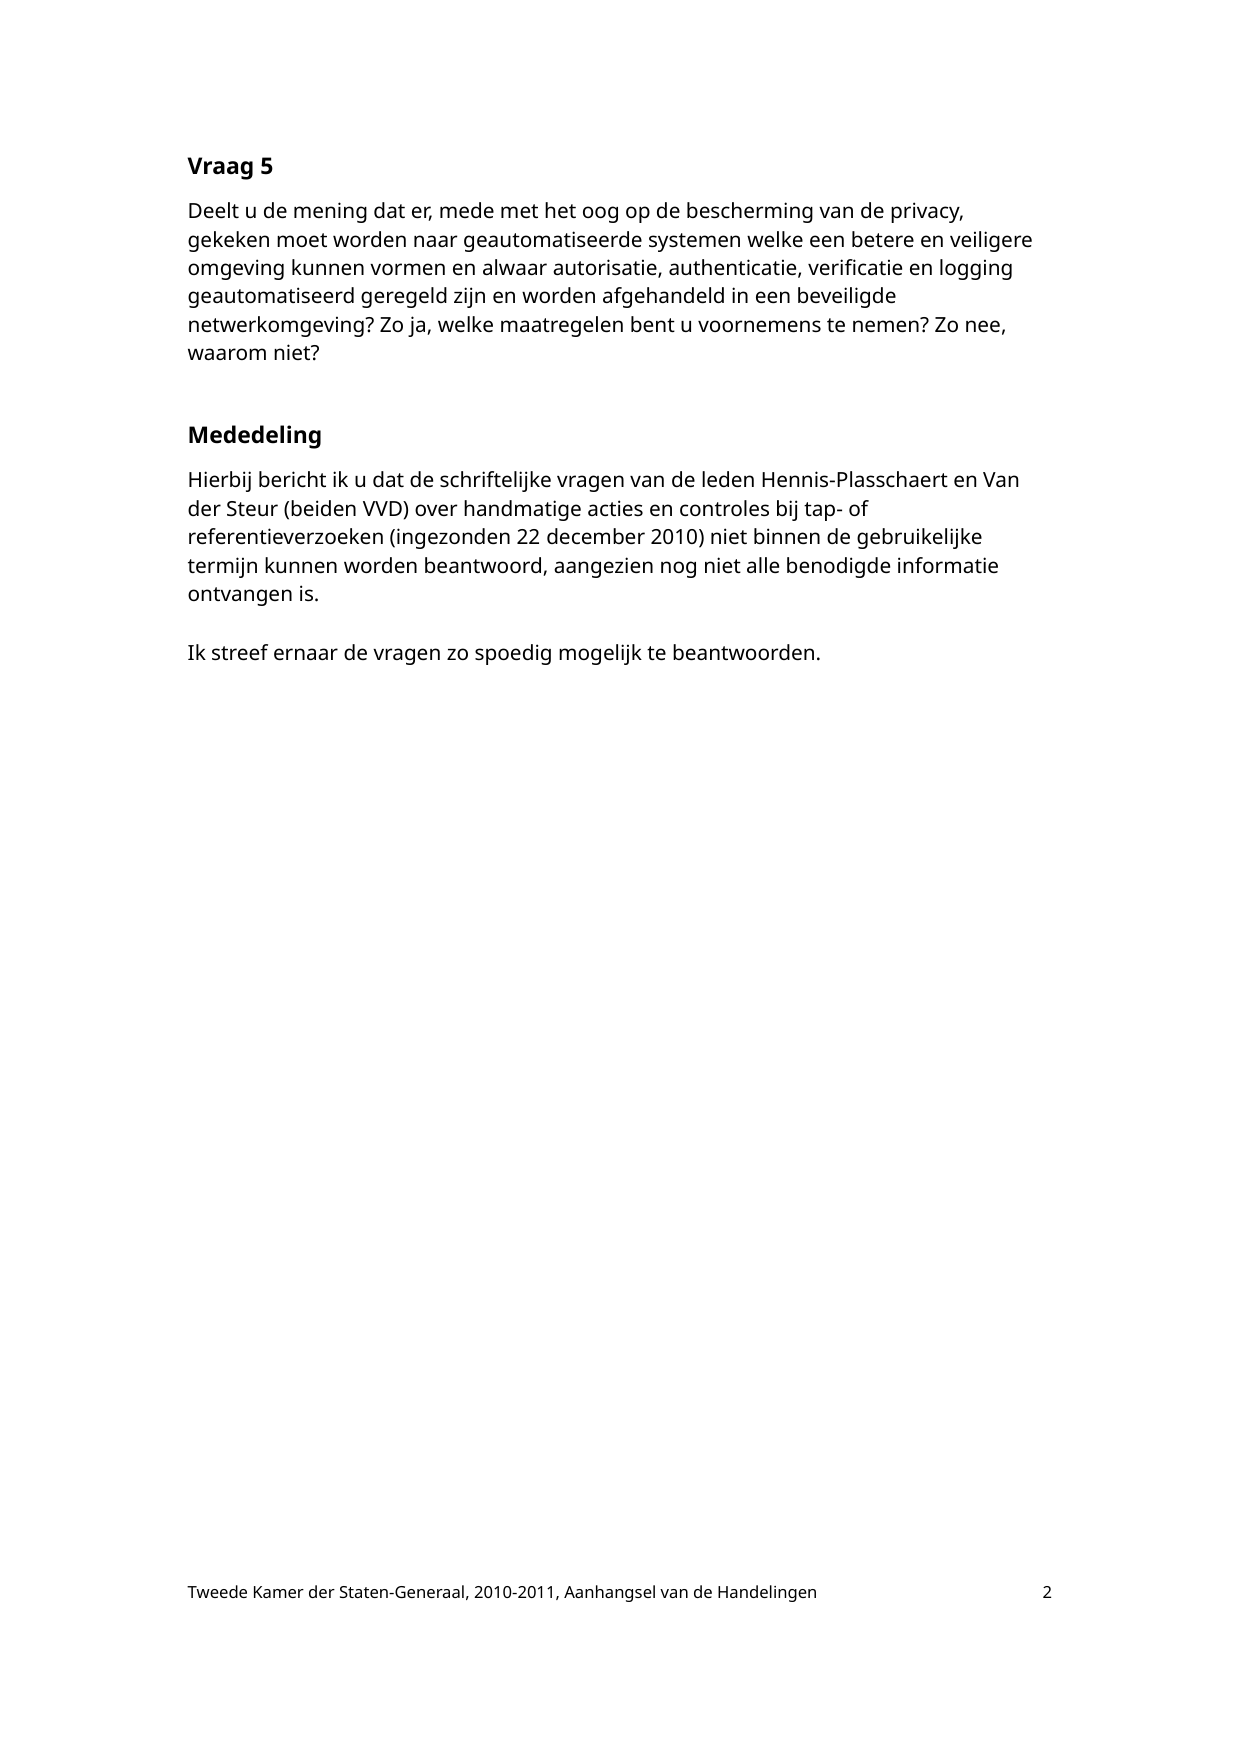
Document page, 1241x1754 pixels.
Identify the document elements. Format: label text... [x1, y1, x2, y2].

text Deelt u de mening dat er, mede met het oog op de bescherming van de privacy, gekeken moet worden naar geautomatiseerde systemen welke een betere en veiligere omgeving kunnen vormen en alwaar autorisatie, authenticatie, verificatie en logging geautomatiseerd geregeld zijn en worden afgehandeld in een beveiligde netwerkomgeving? Zo ja, welke maatregelen bent u voornemens te nemen? Zo nee, waarom niet? [187, 196, 1053, 367]
text Ik streef ernaar de vragen zo spoedig mogelijk te beantwoorden. [187, 638, 1053, 666]
subtitle Vraag 5 [187, 150, 1053, 181]
subtitle Mededeling [187, 419, 1053, 451]
text Hierbij bericht ik u dat de schriftelijke vragen van de leden Hennis-Plasschaert en Van der Steur (beiden VVD) over handmatige acties en controles bij tap- of referentieverzoeken (ingezonden 22 december 2010) niet binnen de gebruikelijke termijn kunnen worden beantwoord, aangezien nog niet alle benodigde informatie ontvangen is. [187, 466, 1053, 608]
